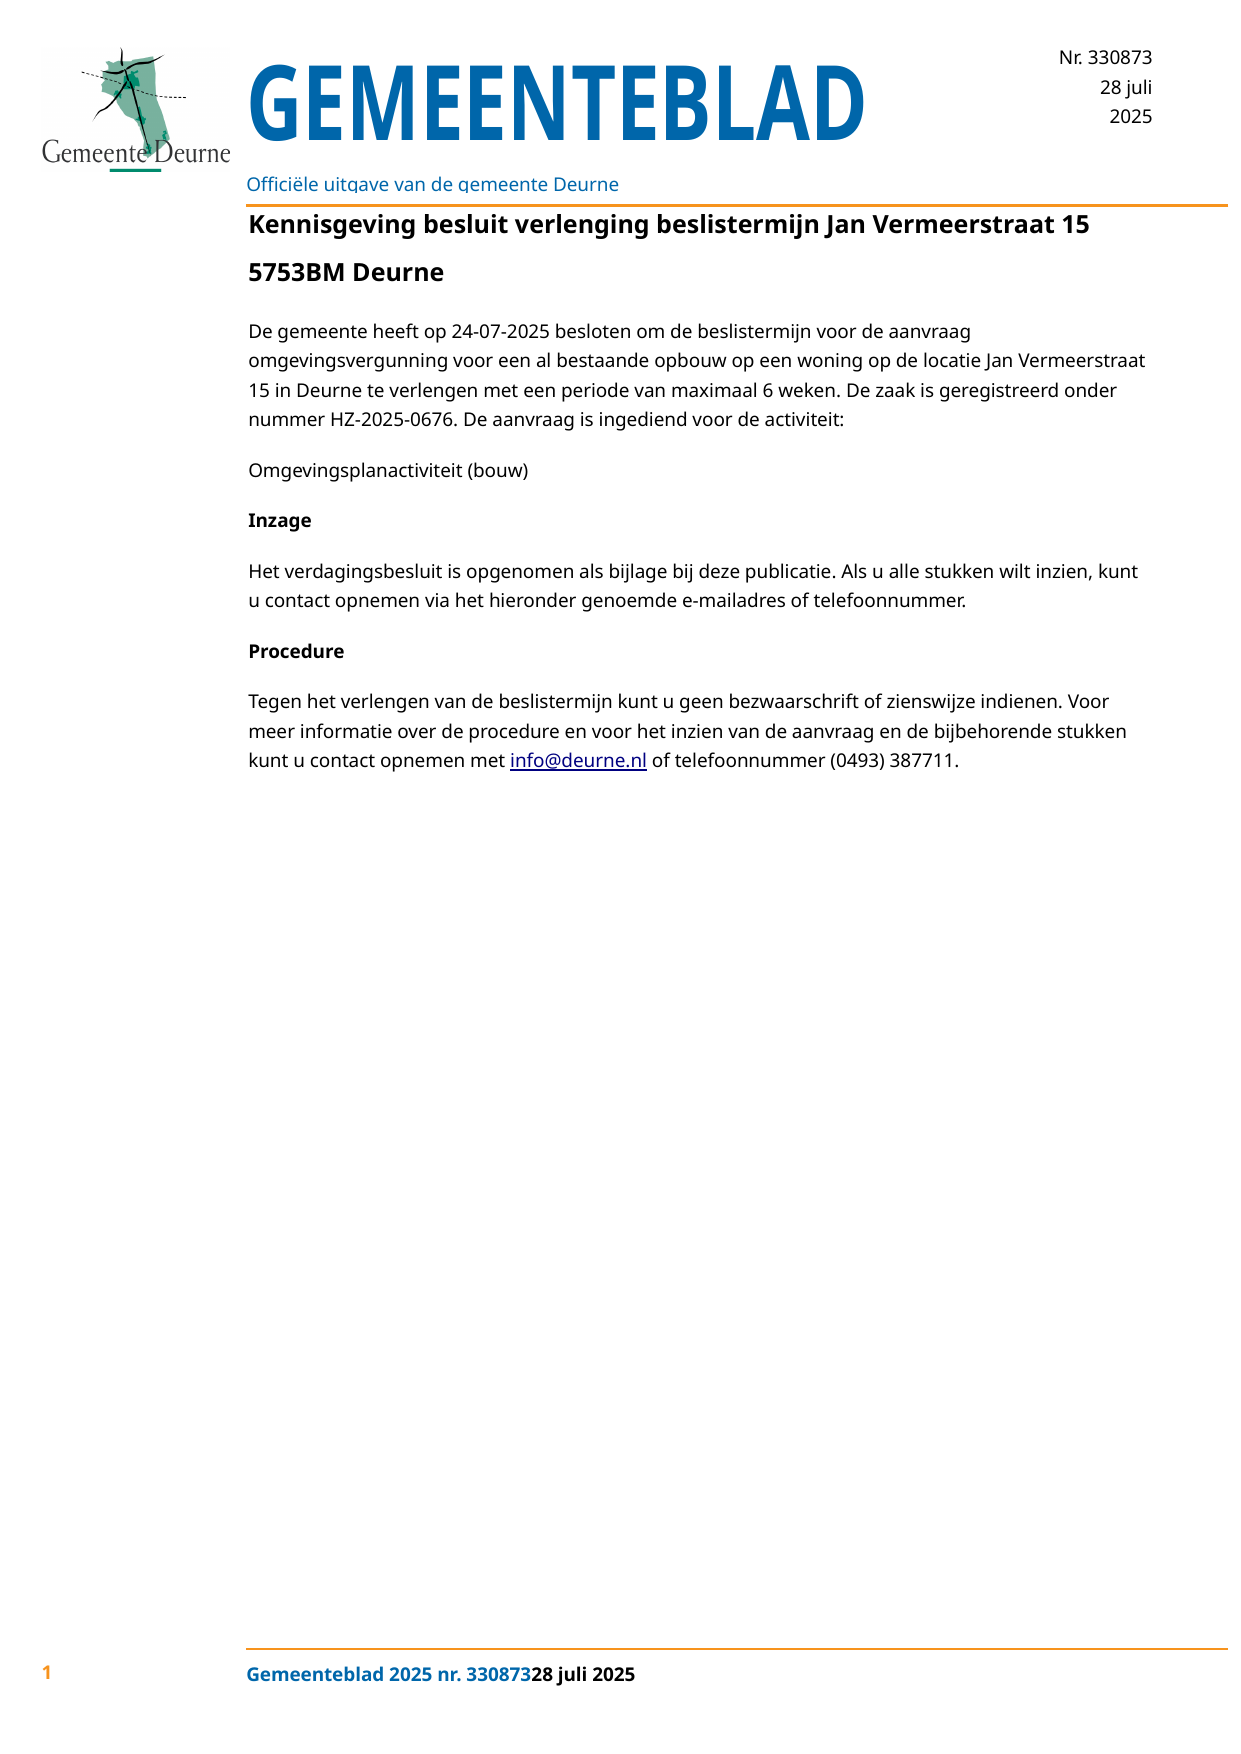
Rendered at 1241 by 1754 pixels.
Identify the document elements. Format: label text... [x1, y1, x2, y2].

text Procedure [248, 638, 1152, 664]
text Het verdagingsbesluit is opgenomen als bijlage bij deze publicatie. Als u alle stukken wilt inzien, kunt u contact opnemen via het hieronder genoemde e-mailadres of telefoonnummer. [248, 558, 1152, 613]
text De gemeente heeft op 24-07-2025 besloten om de beslistermijn voor de aanvraag omgevingsvergunning voor een al bestaande opbouw op een woning op de locatie Jan Vermeerstraat 15 in Deurne te verlengen met een periode van maximaal 6 weken. De zaak is geregistreerd onder nummer HZ-2025-0676. De aanvraag is ingediend voor de activiteit: [248, 318, 1152, 432]
text Kennisgeving besluit verlenging beslistermijn Jan Vermeerstraat 15 5753BM Deurne [248, 207, 1152, 288]
picture [41, 47, 231, 172]
text Inzage [248, 507, 1152, 533]
text Tegen het verlengen van de beslistermijn kunt u geen bezwaarschrift of zienswijze indienen. Voor meer informatie over de procedure en voor het inzien van de aanvraag en de bijbehorende stukken kunt u contact opnemen met info@deurne.nl of telefoonnummer (0493) 387711. [248, 688, 1152, 773]
text Omgevingsplanactiviteit (bouw) [248, 457, 1152, 483]
